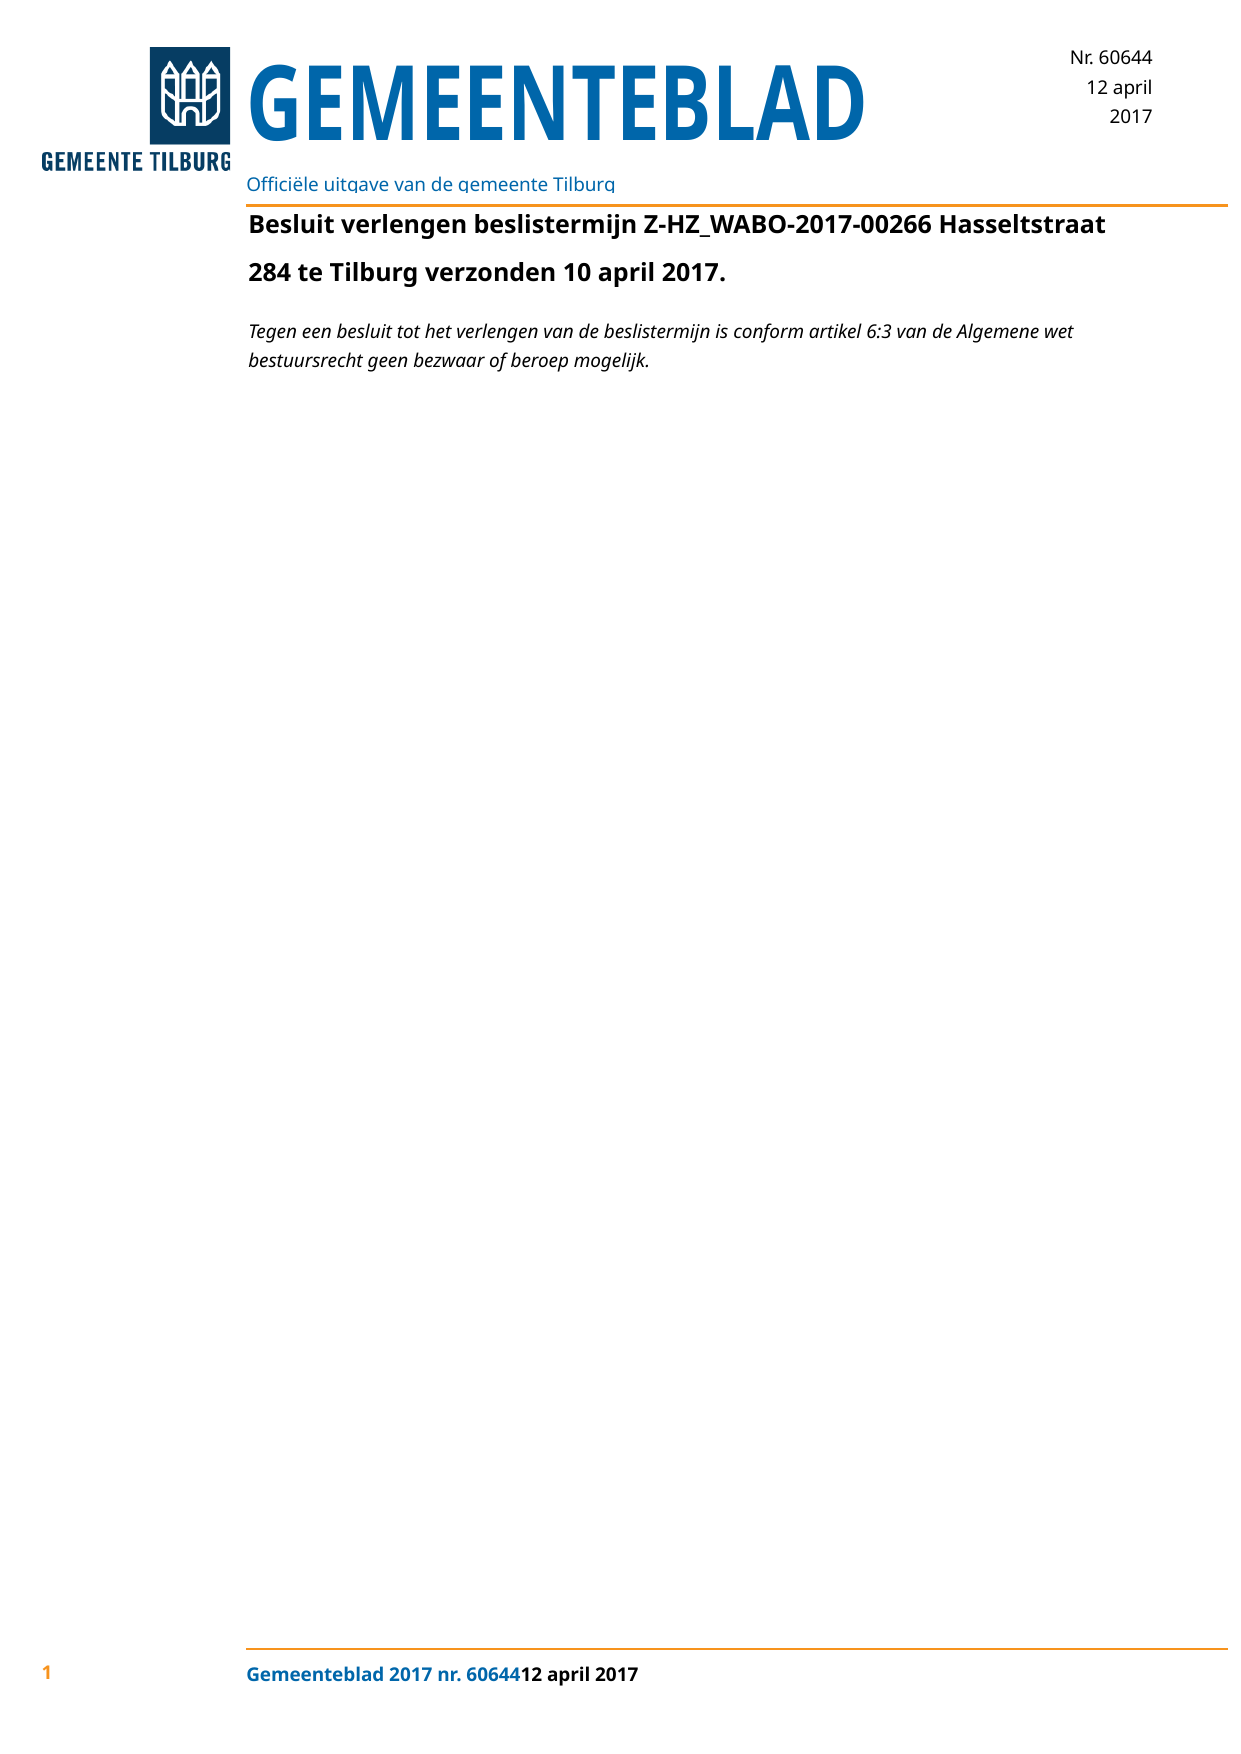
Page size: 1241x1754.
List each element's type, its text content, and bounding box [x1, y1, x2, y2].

text Tegen een besluit tot het verlengen van de beslistermijn is conform artikel 6:3 van de Algemene wet bestuursrecht geen bezwaar of beroep mogelijk. [248, 318, 1152, 373]
text Besluit verlengen beslistermijn Z-HZ_WABO-2017-00266 Hasseltstraat 284 te Tilburg verzonden 10 april 2017. [248, 207, 1152, 288]
picture [41, 47, 231, 172]
